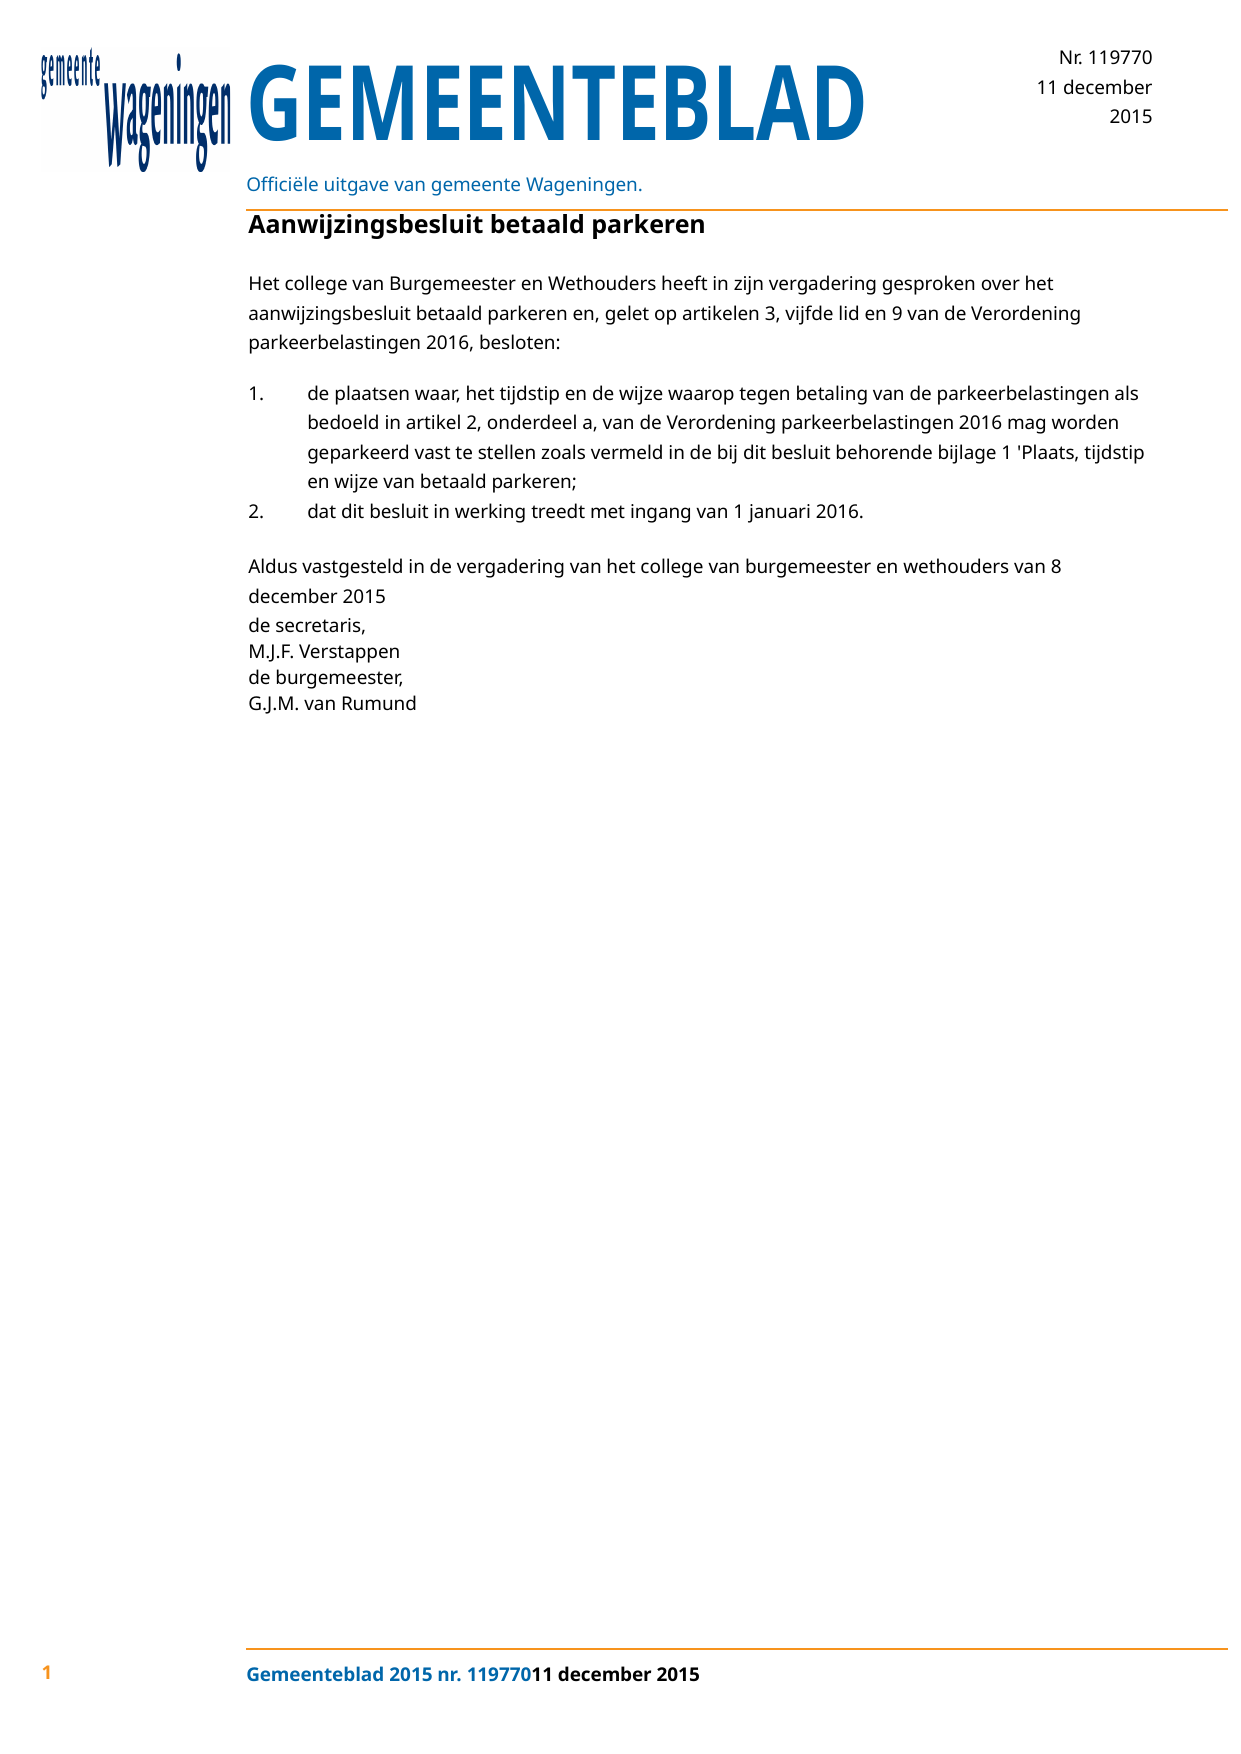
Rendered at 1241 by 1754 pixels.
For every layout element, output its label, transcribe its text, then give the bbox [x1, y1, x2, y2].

text de secretaris, [248, 613, 1152, 638]
list de plaatsen waar, het tijdstip en de wijze waarop tegen betaling van de parkeerbelastingen als bedoeld in artikel 2, onderdeel a, van de Verordening parkeerbelastingen 2016 mag worden geparkeerd vast te stellen zoals vermeld in de bij dit besluit behorende bijlage 1 'Plaats, tijdstip en wijze van betaald parkeren; [248, 380, 1152, 494]
text G.J.M. van Rumund [248, 690, 1152, 716]
text de burgemeester, [248, 664, 1152, 690]
list dat dit besluit in werking treedt met ingang van 1 januari 2016. [248, 498, 1152, 524]
text Het college van Burgemeester en Wethouders heeft in zijn vergadering gesproken over het aanwijzingsbesluit betaald parkeren en, gelet op artikelen 3, vijfde lid en 9 van de Verordening parkeerbelastingen 2016, besloten: [248, 270, 1152, 355]
text Aanwijzingsbesluit betaald parkeren [248, 211, 1152, 241]
text Aldus vastgesteld in de vergadering van het college van burgemeester en wethouders van 8 december 2015 [248, 553, 1152, 609]
picture [41, 47, 231, 172]
text M.J.F. Verstappen [248, 638, 1152, 664]
